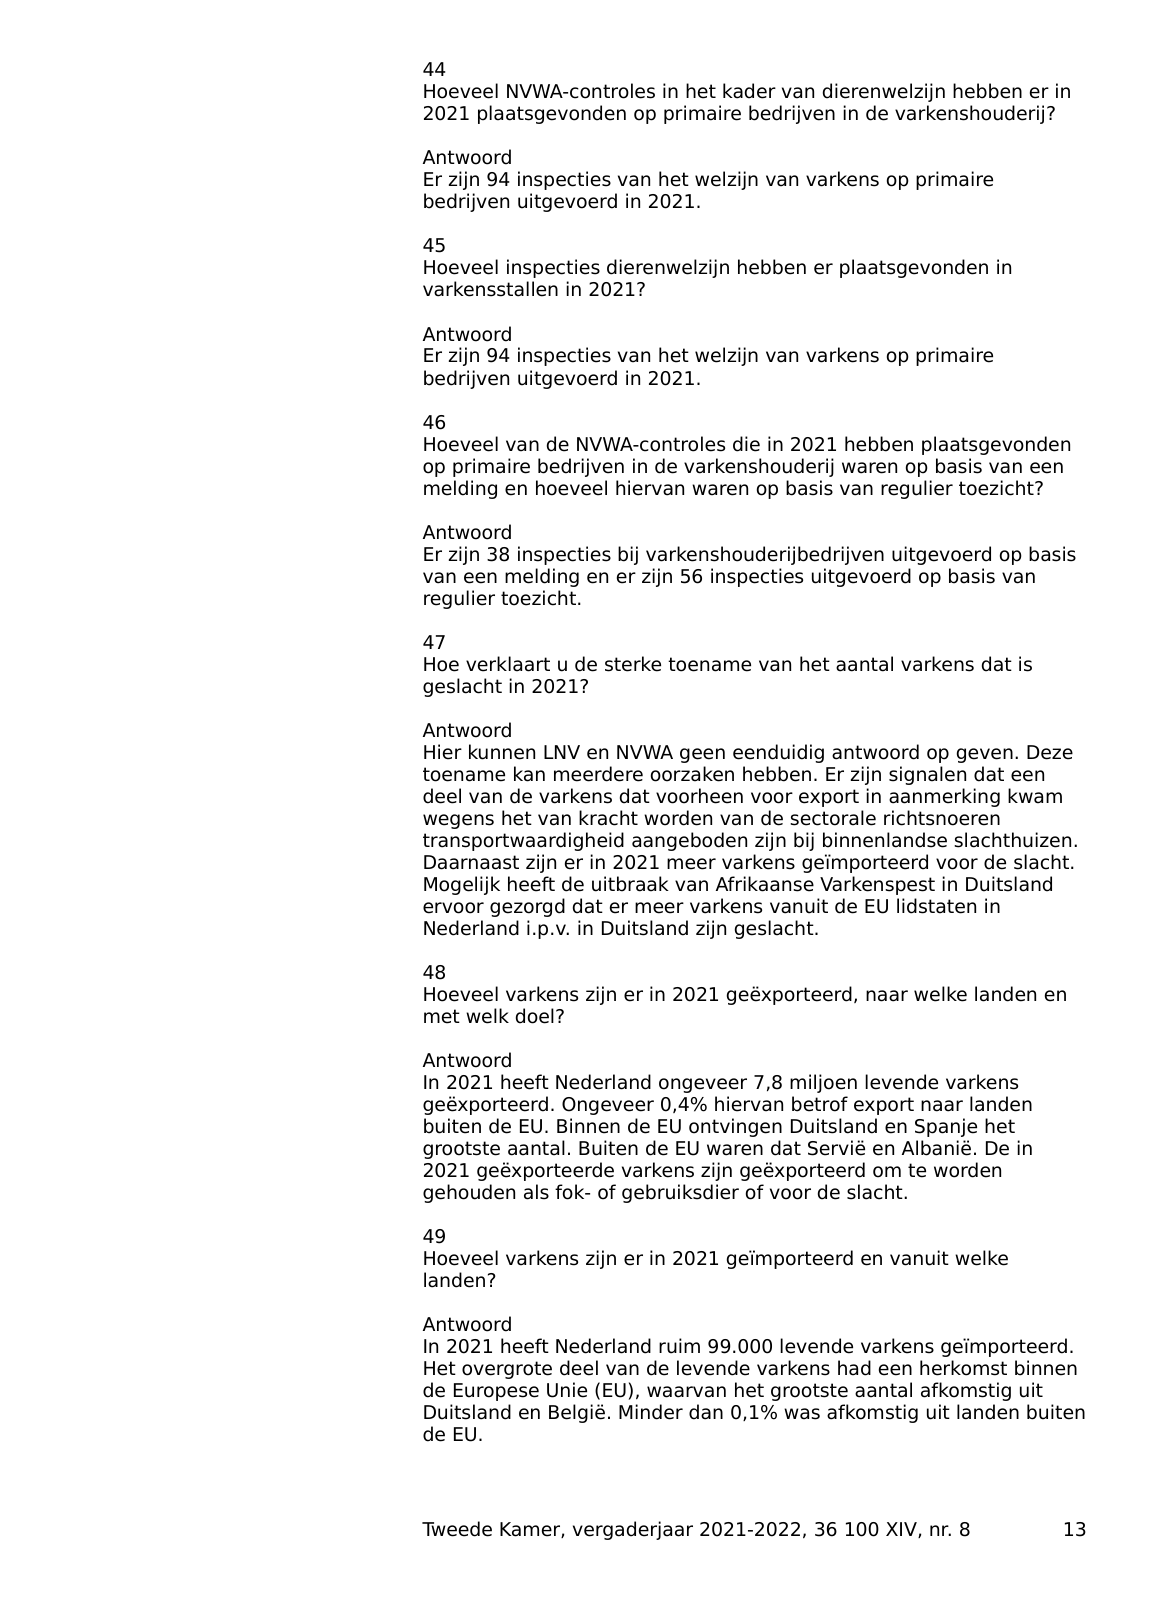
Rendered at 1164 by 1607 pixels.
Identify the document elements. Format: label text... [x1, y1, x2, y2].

text Antwoord [422, 1314, 1087, 1336]
text 48 [422, 962, 1087, 984]
text Antwoord [422, 522, 1087, 544]
text Er zijn 38 inspecties bij varkenshouderijbedrijven uitgevoerd op basis van een melding en er zijn 56 inspecties uitgevoerd op basis van regulier toezicht. [422, 544, 1087, 609]
text 45 [422, 235, 1087, 257]
text Antwoord [422, 1050, 1087, 1072]
text 44 [422, 59, 1087, 81]
text Antwoord [422, 720, 1087, 742]
text 46 [422, 412, 1087, 433]
text Hoeveel varkens zijn er in 2021 geëxporteerd, naar welke landen en met welk doel? [422, 984, 1087, 1028]
text Hoeveel varkens zijn er in 2021 geïmporteerd en vanuit welke landen? [422, 1248, 1087, 1292]
text 49 [422, 1226, 1087, 1248]
text Hoeveel NVWA-controles in het kader van dierenwelzijn hebben er in 2021 plaatsgevonden op primaire bedrijven in de varkenshouderij? [422, 81, 1087, 125]
text Antwoord [422, 147, 1087, 169]
text Hier kunnen LNV en NVWA geen eenduidig antwoord op geven. Deze toename kan meerdere oorzaken hebben. Er zijn signalen dat een deel van de varkens dat voorheen voor export in aanmerking kwam wegens het van kracht worden van de sectorale richtsnoeren transportwaardigheid aangeboden zijn bij binnenlandse slachthuizen. Daarnaast zijn er in 2021 meer varkens geïmporteerd voor de slacht. Mogelijk heeft de uitbraak van Afrikaanse Varkenspest in Duitsland ervoor gezorgd dat er meer varkens vanuit de EU lidstaten in Nederland i.p.v. in Duitsland zijn geslacht. [422, 742, 1087, 940]
text Antwoord [422, 323, 1087, 345]
text Hoe verklaart u de sterke toename van het aantal varkens dat is geslacht in 2021? [422, 654, 1087, 698]
text In 2021 heeft Nederland ongeveer 7,8 miljoen levende varkens geëxporteerd. Ongeveer 0,4% hiervan betrof export naar landen buiten de EU. Binnen de EU ontvingen Duitsland en Spanje het grootste aantal. Buiten de EU waren dat Servië en Albanië. De in 2021 geëxporteerde varkens zijn geëxporteerd om te worden gehouden als fok- of gebruiksdier of voor de slacht. [422, 1072, 1087, 1204]
text Hoeveel van de NVWA-controles die in 2021 hebben plaatsgevonden op primaire bedrijven in de varkenshouderij waren op basis van een melding en hoeveel hiervan waren op basis van regulier toezicht? [422, 433, 1087, 499]
text Er zijn 94 inspecties van het welzijn van varkens op primaire bedrijven uitgevoerd in 2021. [422, 169, 1087, 213]
text Er zijn 94 inspecties van het welzijn van varkens op primaire bedrijven uitgevoerd in 2021. [422, 345, 1087, 389]
text In 2021 heeft Nederland ruim 99.000 levende varkens geïmporteerd. Het overgrote deel van de levende varkens had een herkomst binnen de Europese Unie (EU), waarvan het grootste aantal afkomstig uit Duitsland en België. Minder dan 0,1% was afkomstig uit landen buiten de EU. [422, 1336, 1087, 1446]
text 47 [422, 632, 1087, 654]
text Hoeveel inspecties dierenwelzijn hebben er plaatsgevonden in varkensstallen in 2021? [422, 257, 1087, 301]
